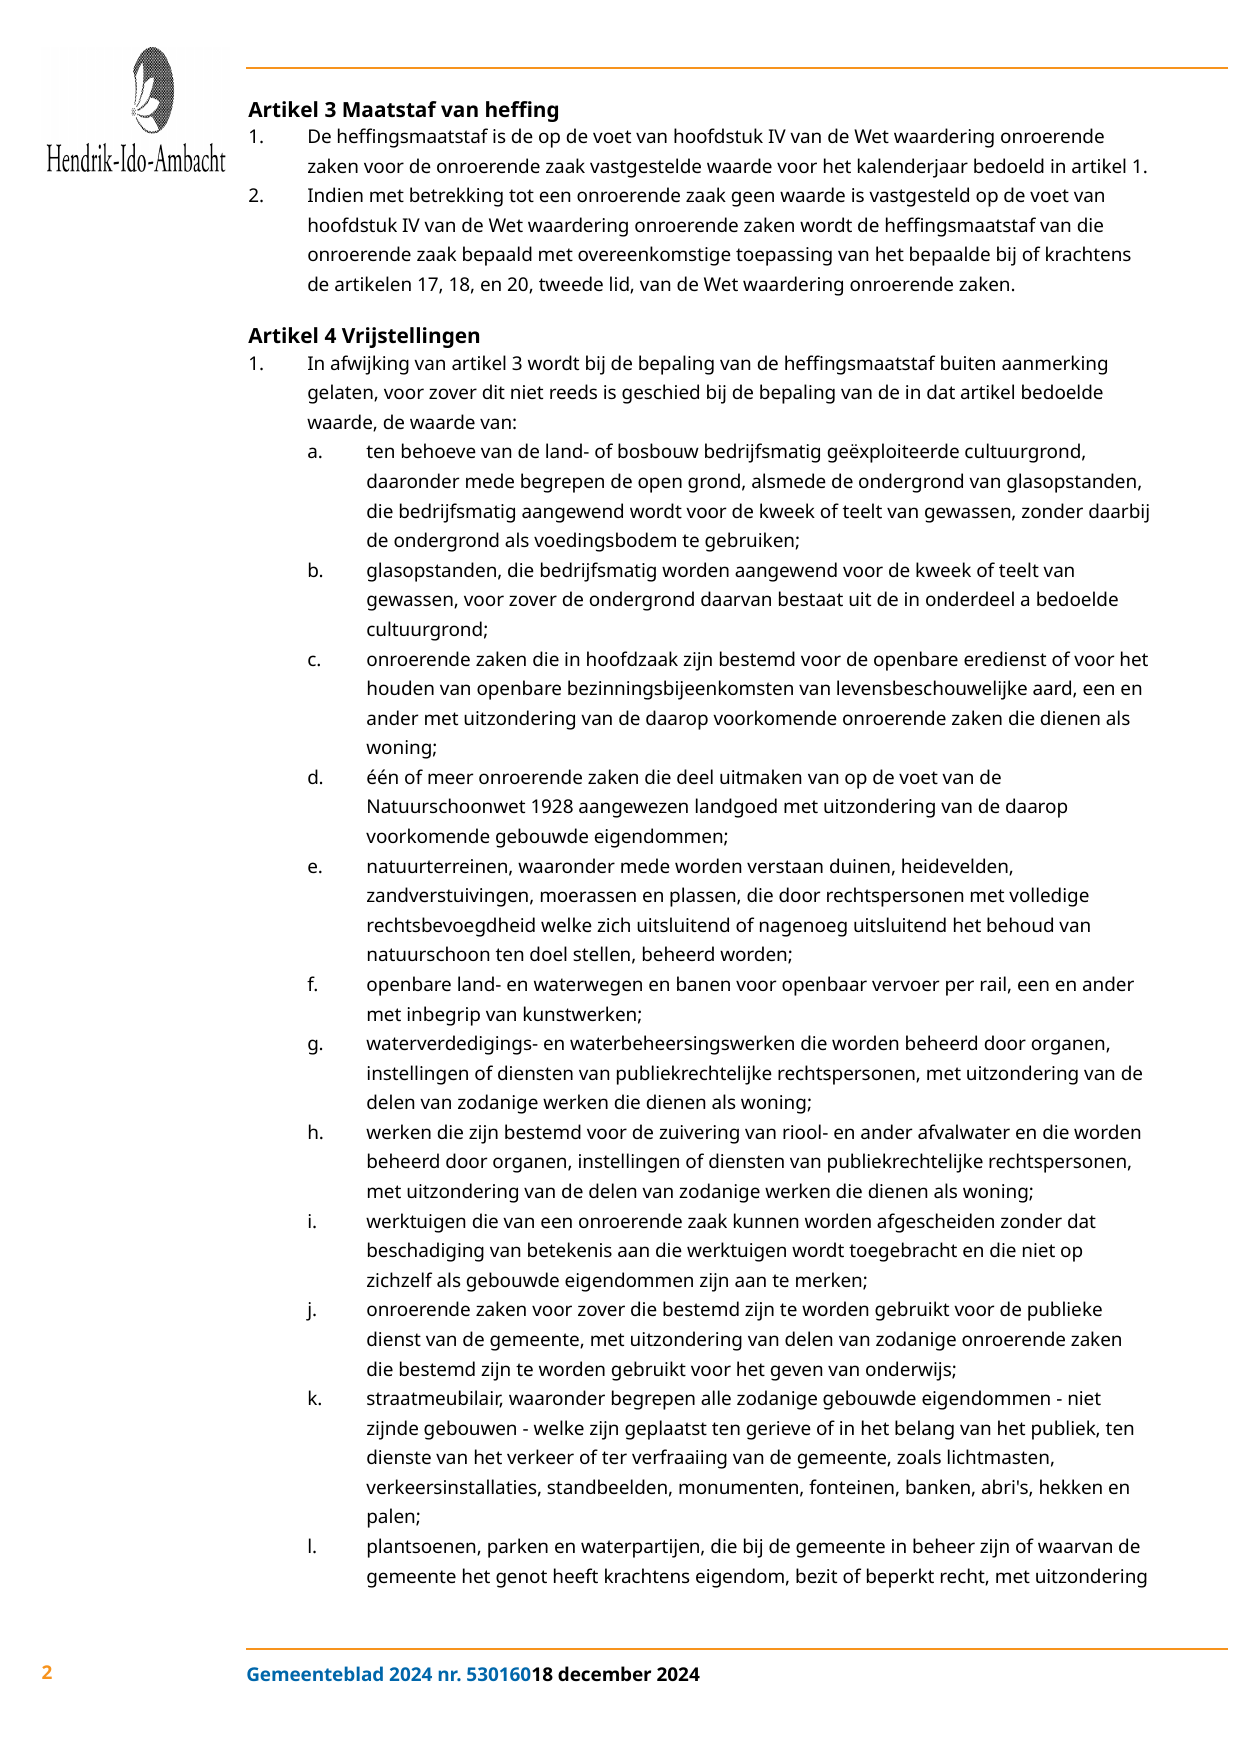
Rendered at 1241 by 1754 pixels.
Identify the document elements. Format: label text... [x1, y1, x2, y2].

text Artikel 4 Vrijstellingen [248, 322, 1152, 350]
list één of meer onroerende zaken die deel uitmaken van op de voet van de Natuurschoonwet 1928 aangewezen landgoed met uitzondering van de daarop voorkomende gebouwde eigendommen; [307, 764, 1152, 849]
list openbare land- en waterwegen en banen voor openbaar vervoer per rail, een en ander met inbegrip van kunstwerken; [307, 971, 1152, 1027]
list plantsoenen, parken en waterpartijen, die bij de gemeente in beheer zijn of waarvan de gemeente het genot heeft krachtens eigendom, bezit of beperkt recht, met uitzondering [307, 1533, 1152, 1589]
list De heffingsmaatstaf is de op de voet van hoofdstuk IV van de Wet waardering onroerende zaken voor de onroerende zaak vastgestelde waarde voor het kalenderjaar bedoeld in artikel 1. [248, 123, 1152, 178]
list werken die zijn bestemd voor de zuivering van riool- en ander afvalwater en die worden beheerd door organen, instellingen of diensten van publiekrechtelijke rechtspersonen, met uitzondering van de delen van zodanige werken die dienen als woning; [307, 1119, 1152, 1204]
list straatmeubilair, waaronder begrepen alle zodanige gebouwde eigendommen - niet zijnde gebouwen - welke zijn geplaatst ten gerieve of in het belang van het publiek, ten dienste van het verkeer of ter verfraaiing van de gemeente, zoals lichtmasten, verkeersinstallaties, standbeelden, monumenten, fonteinen, banken, abri's, hekken en palen; [307, 1385, 1152, 1529]
text Artikel 3 Maatstaf van heffing [248, 95, 1152, 123]
picture [41, 47, 231, 172]
list onroerende zaken voor zover die bestemd zijn te worden gebruikt voor de publieke dienst van de gemeente, met uitzondering van delen van zodanige onroerende zaken die bestemd zijn te worden gebruikt voor het geven van onderwijs; [307, 1297, 1152, 1382]
list In afwijking van artikel 3 wordt bij de bepaling van de heffingsmaatstaf buiten aanmerking gelaten, voor zover dit niet reeds is geschied bij de bepaling van de in dat artikel bedoelde waarde, de waarde van: [248, 350, 1152, 435]
list onroerende zaken die in hoofdzaak zijn bestemd voor de openbare eredienst of voor het houden van openbare bezinningsbijeenkomsten van levensbeschouwelijke aard, een en ander met uitzondering van de daarop voorkomende onroerende zaken die dienen als woning; [307, 646, 1152, 760]
list werktuigen die van een onroerende zaak kunnen worden afgescheiden zonder dat beschadiging van betekenis aan die werktuigen wordt toegebracht en die niet op zichzelf als gebouwde eigendommen zijn aan te merken; [307, 1208, 1152, 1293]
list natuurterreinen, waaronder mede worden verstaan duinen, heidevelden, zandverstuivingen, moerassen en plassen, die door rechtspersonen met volledige rechtsbevoegdheid welke zich uitsluitend of nagenoeg uitsluitend het behoud van natuurschoon ten doel stellen, beheerd worden; [307, 853, 1152, 967]
list waterverdedigings- en waterbeheersingswerken die worden beheerd door organen, instellingen of diensten van publiekrechtelijke rechtspersonen, met uitzondering van de delen van zodanige werken die dienen als woning; [307, 1030, 1152, 1115]
list glasopstanden, die bedrijfsmatig worden aangewend voor de kweek of teelt van gewassen, voor zover de ondergrond daarvan bestaat uit de in onderdeel a bedoelde cultuurgrond; [307, 557, 1152, 642]
list Indien met betrekking tot een onroerende zaak geen waarde is vastgesteld op de voet van hoofdstuk IV van de Wet waardering onroerende zaken wordt de heffingsmaatstaf van die onroerende zaak bepaald met overeenkomstige toepassing van het bepaalde bij of krachtens de artikelen 17, 18, en 20, tweede lid, van de Wet waardering onroerende zaken. [248, 182, 1152, 297]
list ten behoeve van de land- of bosbouw bedrijfsmatig geëxploiteerde cultuurgrond, daaronder mede begrepen de open grond, alsmede de ondergrond van glasopstanden, die bedrijfsmatig aangewend wordt voor de kweek of teelt van gewassen, zonder daarbij de ondergrond als voedingsbodem te gebruiken; [307, 439, 1152, 553]
